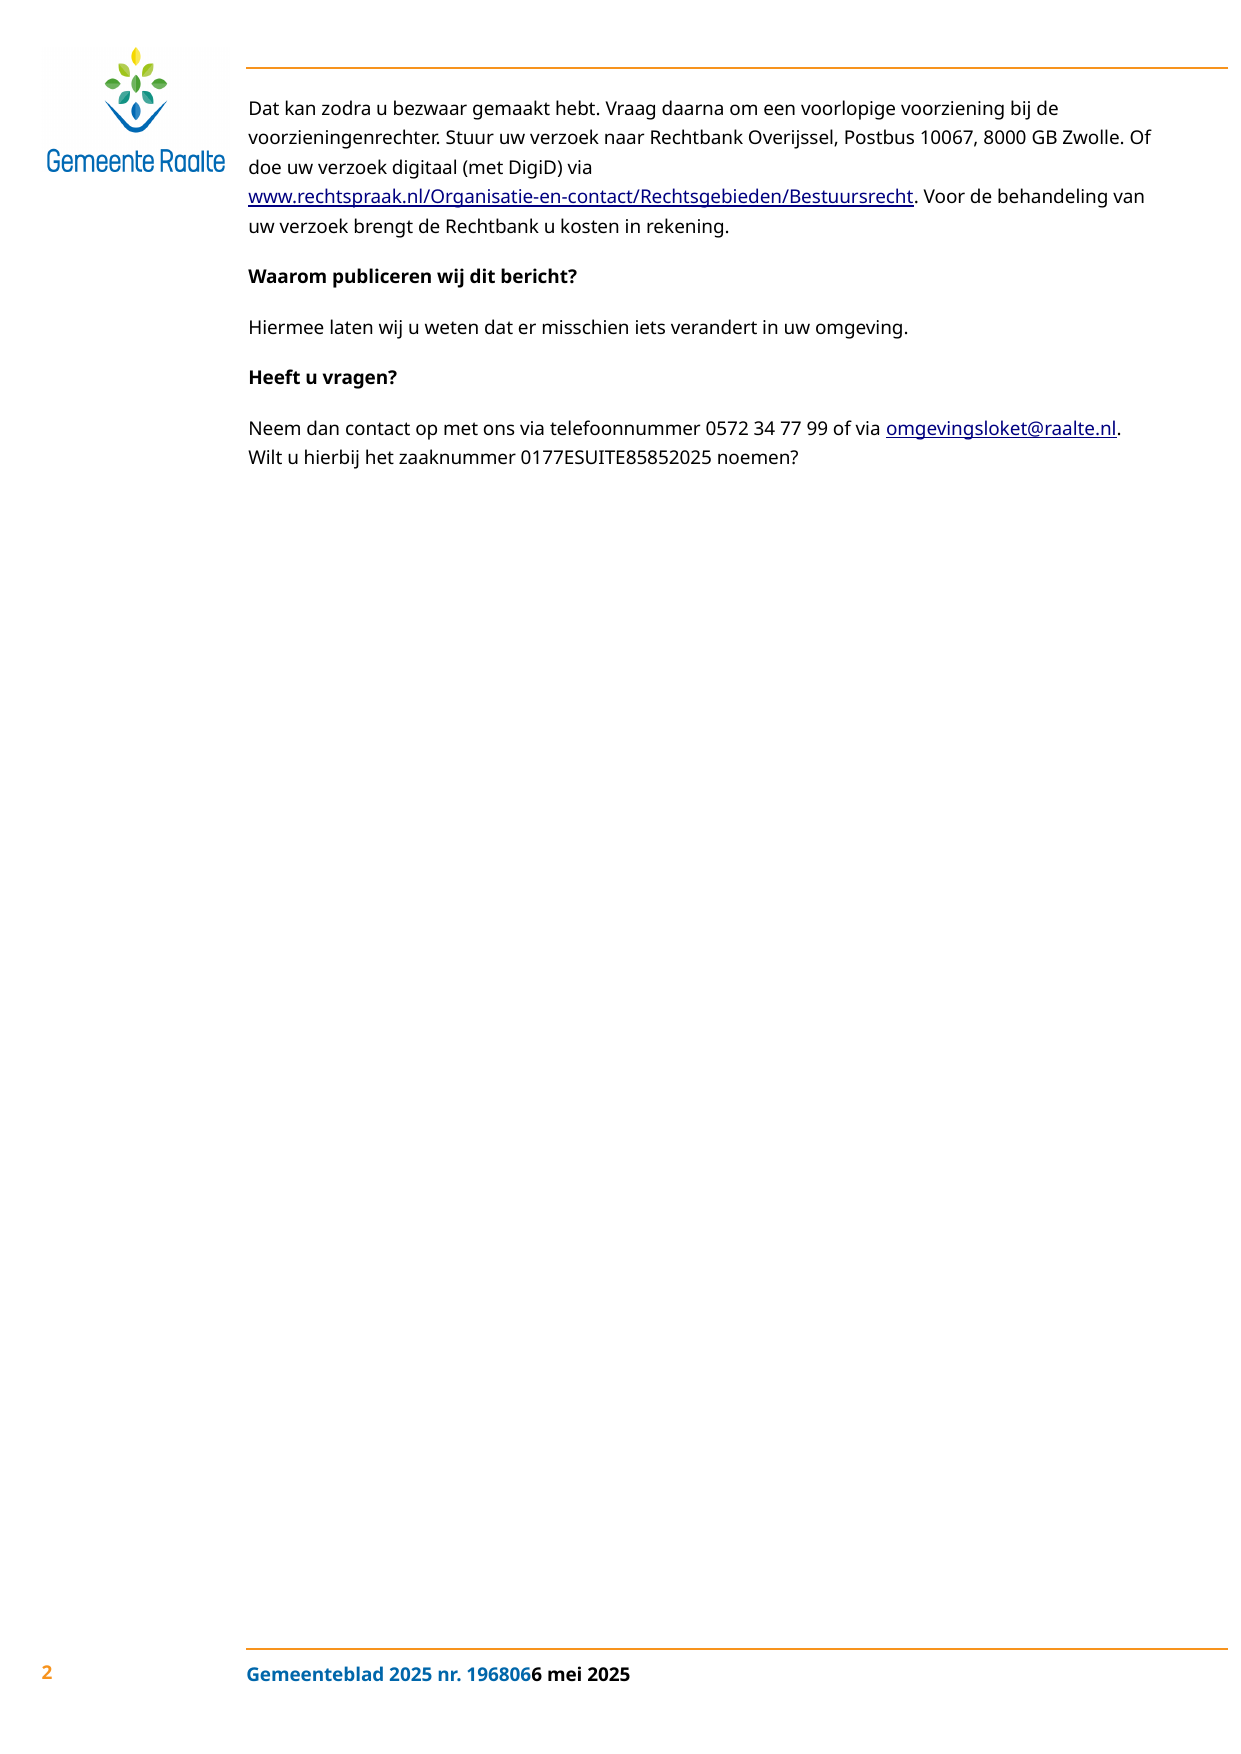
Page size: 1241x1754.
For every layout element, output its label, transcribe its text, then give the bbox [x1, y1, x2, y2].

text Waarom publiceren wij dit bericht? [248, 263, 1152, 289]
text Hiermee laten wij u weten dat er misschien iets verandert in uw omgeving. [248, 314, 1152, 340]
picture [41, 47, 231, 172]
text Neem dan contact op met ons via telefoonnummer 0572 34 77 99 of via omgevingsloket@raalte.nl. Wilt u hierbij het zaaknummer 0177ESUITE85852025 noemen? [248, 415, 1152, 470]
text Dat kan zodra u bezwaar gemaakt hebt. Vraag daarna om een voorlopige voorziening bij de voorzieningenrechter. Stuur uw verzoek naar Rechtbank Overijssel, Postbus 10067, 8000 GB Zwolle. Of doe uw verzoek digitaal (met DigiD) via www.rechtspraak.nl/Organisatie-en-contact/Rechtsgebieden/Bestuursrecht. Voor de behandeling van uw verzoek brengt de Rechtbank u kosten in rekening. [248, 95, 1152, 239]
text Heeft u vragen? [248, 364, 1152, 390]
